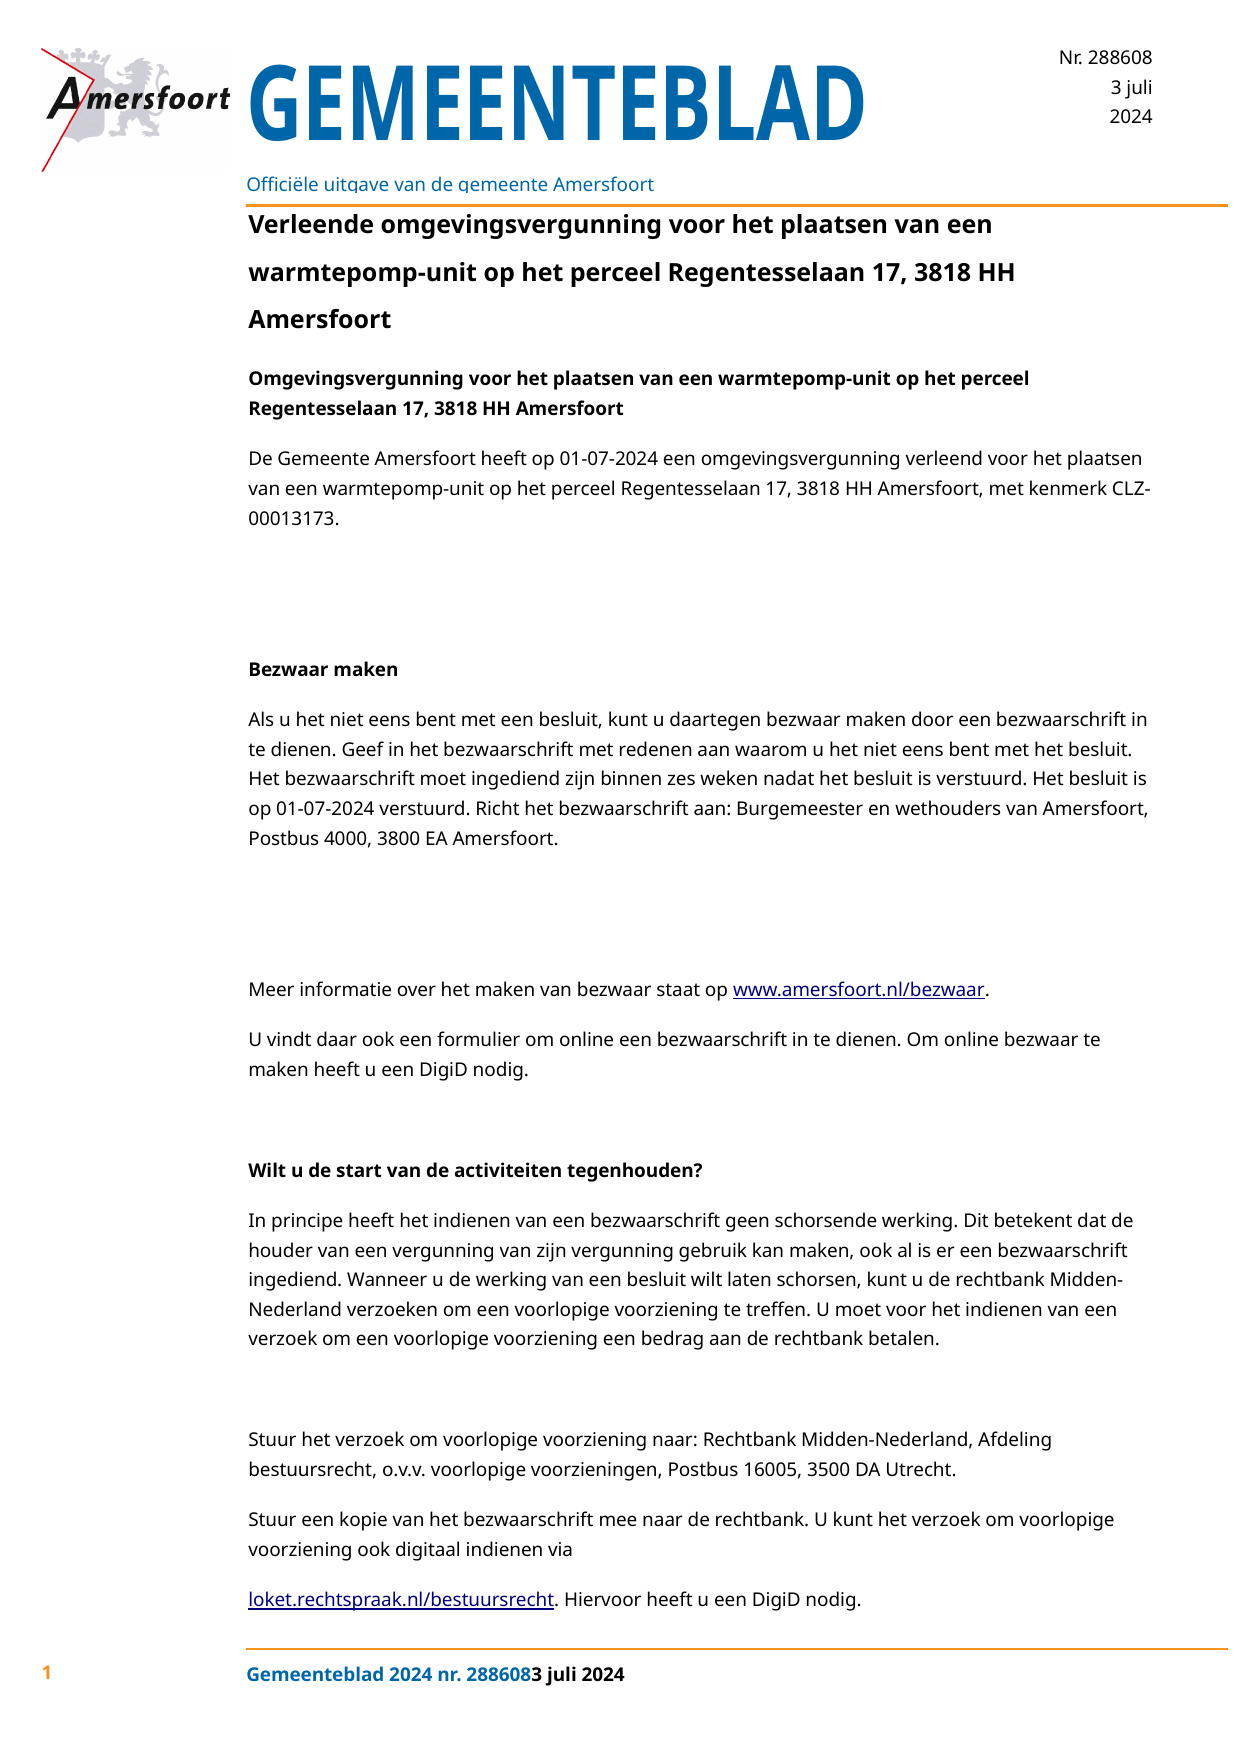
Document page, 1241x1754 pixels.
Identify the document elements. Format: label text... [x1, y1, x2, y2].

text U vindt daar ook een formulier om online een bezwaarschrift in te dienen. Om online bezwaar te maken heeft u een DigiD nodig. [248, 1026, 1152, 1082]
text Als u het niet eens bent met een besluit, kunt u daartegen bezwaar maken door een bezwaarschrift in te dienen. Geef in het bezwaarschrift met redenen aan waarom u het niet eens bent met het besluit. Het bezwaarschrift moet ingediend zijn binnen zes weken nadat het besluit is verstuurd. Het besluit is op 01-07-2024 verstuurd. Richt het bezwaarschrift aan: Burgemeester en wethouders van Amersfoort, Postbus 4000, 3800 EA Amersfoort. [248, 706, 1152, 850]
text Stuur een kopie van het bezwaarschrift mee naar de rechtbank. U kunt het verzoek om voorlopige voorziening ook digitaal indienen via [248, 1506, 1152, 1562]
text In principe heeft het indienen van een bezwaarschrift geen schorsende werking. Dit betekent dat de houder van een vergunning van zijn vergunning gebruik kan maken, ook al is er een bezwaarschrift ingediend. Wanneer u de werking van een besluit wilt laten schorsen, kunt u de rechtbank Midden-Nederland verzoeken om een voorlopige voorziening te treffen. U moet voor het indienen van een verzoek om een voorlopige voorziening een bedrag aan de rechtbank betalen. [248, 1207, 1152, 1351]
picture [41, 47, 231, 172]
text Bezwaar maken [248, 656, 1152, 682]
text Stuur het verzoek om voorlopige voorziening naar: Rechtbank Midden-Nederland, Afdeling bestuursrecht, o.v.v. voorlopige voorzieningen, Postbus 16005, 3500 DA Utrecht. [248, 1426, 1152, 1482]
text loket.rechtspraak.nl/bestuursrecht. Hiervoor heeft u een DigiD nodig. [248, 1586, 1152, 1612]
text De Gemeente Amersfoort heeft op 01-07-2024 een omgevingsvergunning verleend voor het plaatsen van een warmtepomp-unit op het perceel Regentesselaan 17, 3818 HH Amersfoort, met kenmerk CLZ-00013173. [248, 446, 1152, 530]
text Meer informatie over het maken van bezwaar staat op www.amersfoort.nl/bezwaar. [248, 976, 1152, 1002]
text Omgevingsvergunning voor het plaatsen van een warmtepomp-unit op het perceel Regentesselaan 17, 3818 HH Amersfoort [248, 366, 1152, 421]
text Wilt u de start van de activiteiten tegenhouden? [248, 1157, 1152, 1182]
text Verleende omgevingsvergunning voor het plaatsen van een warmtepomp-unit op het perceel Regentesselaan 17, 3818 HH Amersfoort [248, 207, 1152, 336]
